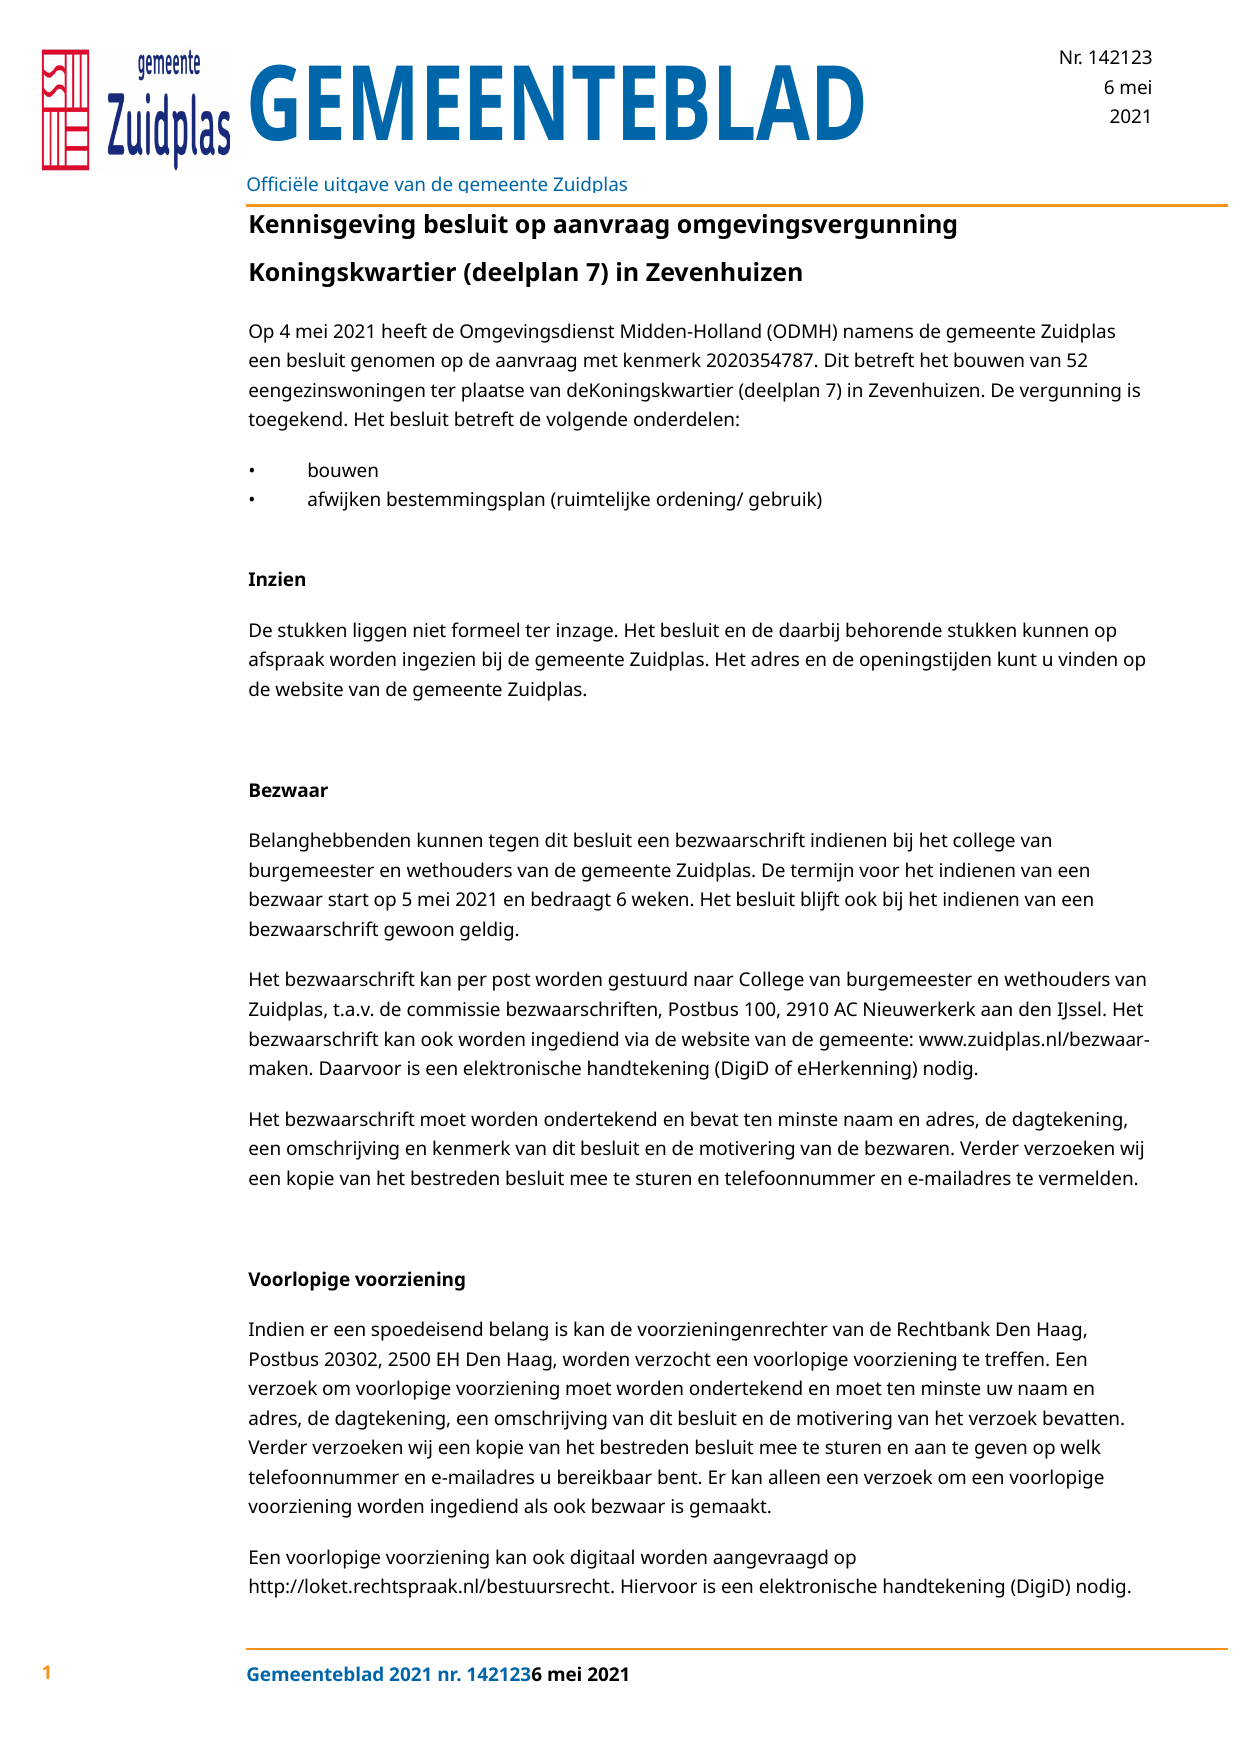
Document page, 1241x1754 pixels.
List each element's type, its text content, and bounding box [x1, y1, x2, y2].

picture [41, 47, 231, 172]
text Bezwaar [248, 777, 1152, 803]
list afwijken bestemmingsplan (ruimtelijke ordening/ gebruik) [248, 487, 1152, 512]
text De stukken liggen niet formeel ter inzage. Het besluit en de daarbij behorende stukken kunnen op afspraak worden ingezien bij de gemeente Zuidplas. Het adres en de openingstijden kunt u vinden op de website van de gemeente Zuidplas. [248, 617, 1152, 702]
text Kennisgeving besluit op aanvraag omgevingsvergunning Koningskwartier (deelplan 7) in Zevenhuizen [248, 207, 1152, 288]
text Indien er een spoedeisend belang is kan de voorzieningenrechter van de Rechtbank Den Haag, Postbus 20302, 2500 EH Den Haag, worden verzocht een voorlopige voorziening te treffen. Een verzoek om voorlopige voorziening moet worden ondertekend en moet ten minste uw naam en adres, de dagtekening, een omschrijving van dit besluit en de motivering van het verzoek bevatten. Verder verzoeken wij een kopie van het bestreden besluit mee te sturen en aan te geven op welk telefoonnummer en e-mailadres u bereikbaar bent. Er kan alleen een verzoek om een voorlopige voorziening worden ingediend als ook bezwaar is gemaakt. [248, 1316, 1152, 1519]
text Inzien [248, 567, 1152, 592]
text Op 4 mei 2021 heeft de Omgevingsdienst Midden-Holland (ODMH) namens de gemeente Zuidplas een besluit genomen op de aanvraag met kenmerk 2020354787. Dit betreft het bouwen van 52 eengezinswoningen ter plaatse van deKoningskwartier (deelplan 7) in Zevenhuizen. De vergunning is toegekend. Het besluit betreft de volgende onderdelen: [248, 318, 1152, 432]
text Het bezwaarschrift moet worden ondertekend en bevat ten minste naam en adres, de dagtekening, een omschrijving en kenmerk van dit besluit en de motivering van de bezwaren. Verder verzoeken wij een kopie van het bestreden besluit mee te sturen en telefoonnummer en e-mailadres te vermelden. [248, 1106, 1152, 1191]
text Voorlopige voorziening [248, 1266, 1152, 1292]
text Een voorlopige voorziening kan ook digitaal worden aangevraagd op http://loket.rechtspraak.nl/bestuursrecht. Hiervoor is een elektronische handtekening (DigiD) nodig. [248, 1544, 1152, 1599]
text Belanghebbenden kunnen tegen dit besluit een bezwaarschrift indienen bij het college van burgemeester en wethouders van de gemeente Zuidplas. De termijn voor het indienen van een bezwaar start op 5 mei 2021 en bedraagt 6 weken. Het besluit blijft ook bij het indienen van een bezwaarschrift gewoon geldig. [248, 827, 1152, 942]
list bouwen [248, 457, 1152, 483]
text Het bezwaarschrift kan per post worden gestuurd naar College van burgemeester en wethouders van Zuidplas, t.a.v. de commissie bezwaarschriften, Postbus 100, 2910 AC Nieuwerkerk aan den IJssel. Het bezwaarschrift kan ook worden ingediend via de website van de gemeente: www.zuidplas.nl/bezwaar-maken. Daarvoor is een elektronische handtekening (DigiD of eHerkenning) nodig. [248, 967, 1152, 1081]
